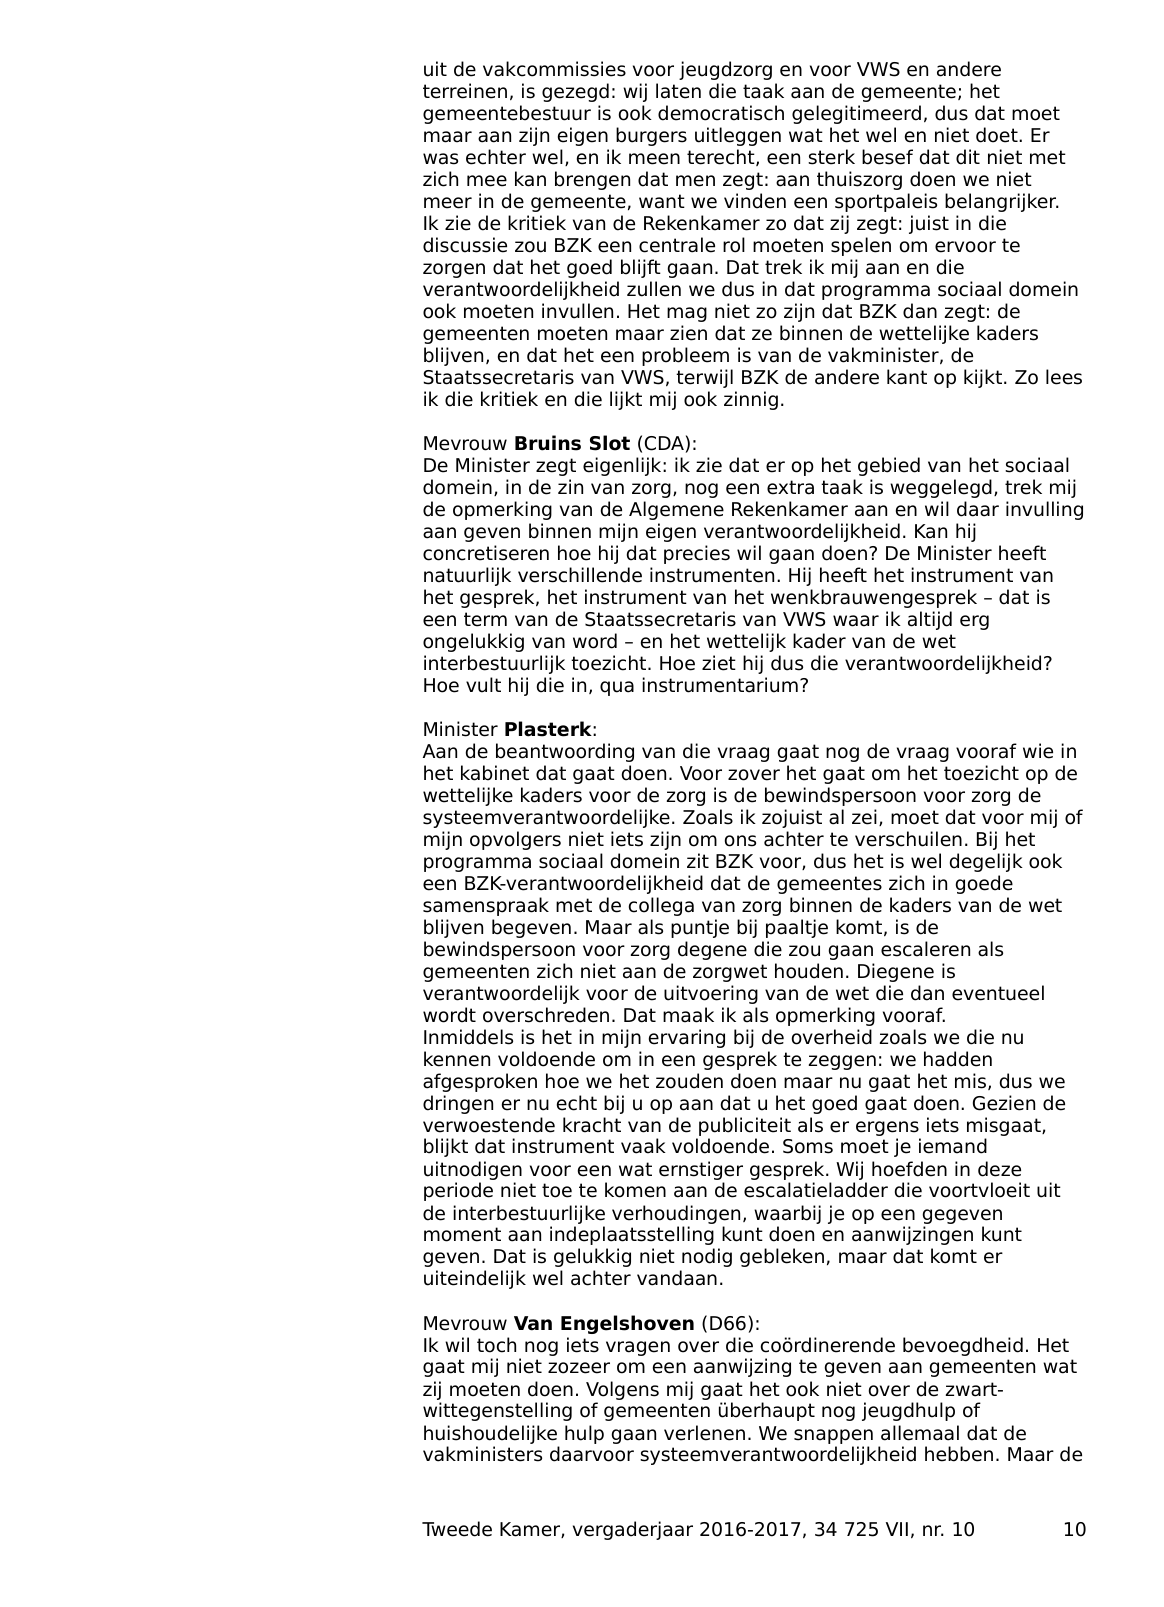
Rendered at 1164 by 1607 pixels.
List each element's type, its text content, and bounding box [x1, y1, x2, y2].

text uit de vakcommissies voor jeugdzorg en voor VWS en andere terreinen, is gezegd: wij laten die taak aan de gemeente; het gemeentebestuur is ook democratisch gelegitimeerd, dus dat moet maar aan zijn eigen burgers uitleggen wat het wel en niet doet. Er was echter wel, en ik meen terecht, een sterk besef dat dit niet met zich mee kan brengen dat men zegt: aan thuiszorg doen we niet meer in de gemeente, want we vinden een sportpaleis belangrijker. [422, 59, 1087, 213]
text De Minister zegt eigenlijk: ik zie dat er op het gebied van het sociaal domein, in de zin van zorg, nog een extra taak is weggelegd, trek mij de opmerking van de Algemene Rekenkamer aan en wil daar invulling aan geven binnen mijn eigen verantwoordelijkheid. Kan hij concretiseren hoe hij dat precies wil gaan doen? De Minister heeft natuurlijk verschillende instrumenten. Hij heeft het instrument van het gesprek, het instrument van het wenkbrauwengesprek – dat is een term van de Staatssecretaris van VWS waar ik altijd erg ongelukkig van word – en het wettelijk kader van de wet interbestuurlijk toezicht. Hoe ziet hij dus die verantwoordelijkheid? Hoe vult hij die in, qua instrumentarium? [422, 455, 1087, 697]
text Ik wil toch nog iets vragen over die coördinerende bevoegdheid. Het gaat mij niet zozeer om een aanwijzing te geven aan gemeenten wat zij moeten doen. Volgens mij gaat het ook niet over de zwart-wittegenstelling of gemeenten überhaupt nog jeugdhulp of huishoudelijke hulp gaan verlenen. We snappen allemaal dat de vakministers daarvoor systeemverantwoordelijkheid hebben. Maar de [422, 1334, 1087, 1466]
text Inmiddels is het in mijn ervaring bij de overheid zoals we die nu kennen voldoende om in een gesprek te zeggen: we hadden afgesproken hoe we het zouden doen maar nu gaat het mis, dus we dringen er nu echt bij u op aan dat u het goed gaat doen. Gezien de verwoestende kracht van de publiciteit als er ergens iets misgaat, blijkt dat instrument vaak voldoende. Soms moet je iemand uitnodigen voor een wat ernstiger gesprek. Wij hoefden in deze periode niet toe te komen aan de escalatieladder die voortvloeit uit de interbestuurlijke verhoudingen, waarbij je op een gegeven moment aan indeplaatsstelling kunt doen en aanwijzingen kunt geven. Dat is gelukkig niet nodig gebleken, maar dat komt er uiteindelijk wel achter vandaan. [422, 1027, 1087, 1290]
text Mevrouw Bruins Slot (CDA): [422, 433, 1087, 455]
text Minister Plasterk: [422, 719, 1087, 741]
text Ik zie de kritiek van de Rekenkamer zo dat zij zegt: juist in die discussie zou BZK een centrale rol moeten spelen om ervoor te zorgen dat het goed blijft gaan. Dat trek ik mij aan en die verantwoordelijkheid zullen we dus in dat programma sociaal domein ook moeten invullen. Het mag niet zo zijn dat BZK dan zegt: de gemeenten moeten maar zien dat ze binnen de wettelijke kaders blijven, en dat het een probleem is van de vakminister, de Staatssecretaris van VWS, terwijl BZK de andere kant op kijkt. Zo lees ik die kritiek en die lijkt mij ook zinnig. [422, 213, 1087, 411]
text Aan de beantwoording van die vraag gaat nog de vraag vooraf wie in het kabinet dat gaat doen. Voor zover het gaat om het toezicht op de wettelijke kaders voor de zorg is de bewindspersoon voor zorg de systeemverantwoordelijke. Zoals ik zojuist al zei, moet dat voor mij of mijn opvolgers niet iets zijn om ons achter te verschuilen. Bij het programma sociaal domein zit BZK voor, dus het is wel degelijk ook een BZK-verantwoordelijkheid dat de gemeentes zich in goede samenspraak met de collega van zorg binnen de kaders van de wet blijven begeven. Maar als puntje bij paaltje komt, is de bewindspersoon voor zorg degene die zou gaan escaleren als gemeenten zich niet aan de zorgwet houden. Diegene is verantwoordelijk voor de uitvoering van de wet die dan eventueel wordt overschreden. Dat maak ik als opmerking vooraf. [422, 741, 1087, 1027]
text Mevrouw Van Engelshoven (D66): [422, 1312, 1087, 1334]
